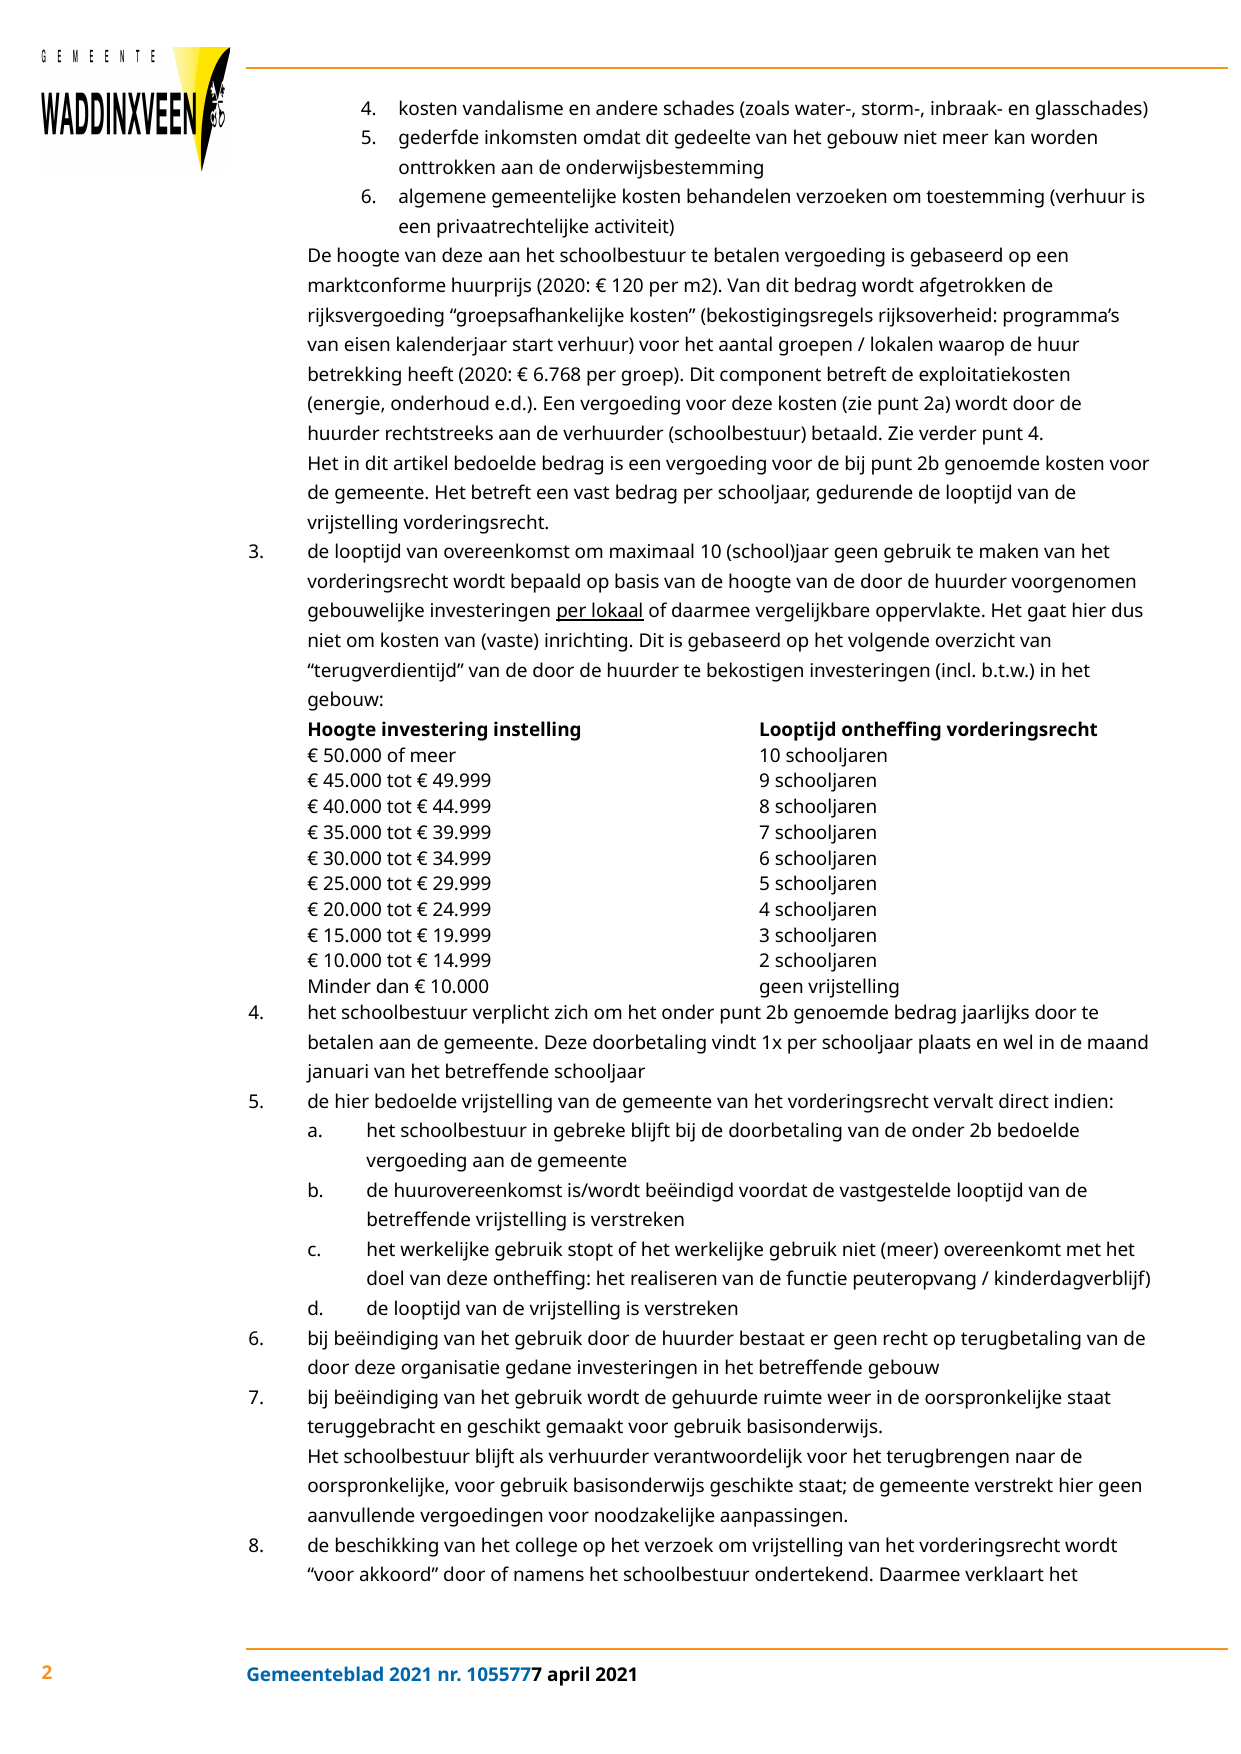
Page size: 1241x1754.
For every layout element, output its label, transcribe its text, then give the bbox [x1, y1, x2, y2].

list de beschikking van het college op het verzoek om vrijstelling van het vorderingsrecht wordt “voor akkoord” door of namens het schoolbestuur ondertekend. Daarmee verklaart het [248, 1532, 1152, 1587]
list Het in dit artikel bedoelde bedrag is een vergoeding voor de bij punt 2b genoemde kosten voor de gemeente. Het betreft een vast bedrag per schooljaar, gedurende de looptijd van de vrijstelling vorderingsrecht. [248, 450, 1152, 535]
list de looptijd van overeenkomst om maximaal 10 (school)jaar geen gebruik te maken van het vorderingsrecht wordt bepaald op basis van de hoogte van de door de huurder voorgenomen gebouwelijke investeringen per lokaal of daarmee vergelijkbare oppervlakte. Het gaat hier dus niet om kosten van (vaste) inrichting. Dit is gebaseerd op het volgende overzicht van “terugverdientijd” van de door de huurder te bekostigen investeringen (incl. b.t.w.) in het gebouw: [248, 538, 1152, 712]
table_cell geen vrijstelling [759, 974, 1211, 999]
table_cell Minder dan € 10.000 [307, 974, 759, 999]
list bij beëindiging van het gebruik wordt de gehuurde ruimte weer in de oorspronkelijke staat teruggebracht en geschikt gemaakt voor gebruik basisonderwijs. [248, 1384, 1152, 1439]
list het schoolbestuur verplicht zich om het onder punt 2b genoemde bedrag jaarlijks door te betalen aan de gemeente. Deze doorbetaling vindt 1x per schooljaar plaats en wel in de maand januari van het betreffende schooljaar [248, 999, 1152, 1084]
table_cell 6 schooljaren [759, 845, 1211, 871]
table_header Hoogte investering instelling [307, 716, 759, 742]
table_cell 8 schooljaren [759, 793, 1211, 819]
table_cell 7 schooljaren [759, 819, 1211, 845]
table_cell € 20.000 tot € 24.999 [307, 896, 759, 922]
table_cell € 50.000 of meer [307, 742, 759, 768]
table_cell € 45.000 tot € 49.999 [307, 768, 759, 793]
table_cell € 30.000 tot € 34.999 [307, 845, 759, 871]
list het werkelijke gebruik stopt of het werkelijke gebruik niet (meer) overeenkomt met het doel van deze ontheffing: het realiseren van de functie peuteropvang / kinderdagverblijf) [307, 1236, 1152, 1291]
table_cell € 15.000 tot € 19.999 [307, 922, 759, 948]
table_cell € 25.000 tot € 29.999 [307, 871, 759, 896]
list de huurovereenkomst is/wordt beëindigd voordat de vastgestelde looptijd van de betreffende vrijstelling is verstreken [307, 1177, 1152, 1232]
list bij beëindiging van het gebruik door de huurder bestaat er geen recht op terugbetaling van de door deze organisatie gedane investeringen in het betreffende gebouw [248, 1325, 1152, 1380]
list algemene gemeentelijke kosten behandelen verzoeken om toestemming (verhuur is een privaatrechtelijke activiteit) [361, 183, 1152, 239]
list kosten vandalisme en andere schades (zoals water-, storm-, inbraak- en glasschades) [361, 95, 1152, 121]
list De hoogte van deze aan het schoolbestuur te betalen vergoeding is gebaseerd op een marktconforme huurprijs (2020: € 120 per m2). Van dit bedrag wordt afgetrokken de rijksvergoeding “groepsafhankelijke kosten” (bekostigingsregels rijksoverheid: programma’s van eisen kalenderjaar start verhuur) voor het aantal groepen / lokalen waarop de huur betrekking heeft (2020: € 6.768 per groep). Dit component betreft de exploitatiekosten (energie, onderhoud e.d.). Een vergoeding voor deze kosten (zie punt 2a) wordt door de huurder rechtstreeks aan de verhuurder (schoolbestuur) betaald. Zie verder punt 4. [248, 243, 1152, 446]
table_cell 4 schooljaren [759, 896, 1211, 922]
list Het schoolbestuur blijft als verhuurder verantwoordelijk voor het terugbrengen naar de oorspronkelijke, voor gebruik basisonderwijs geschikte staat; de gemeente verstrekt hier geen aanvullende vergoedingen voor noodzakelijke aanpassingen. [248, 1443, 1152, 1528]
table_cell € 35.000 tot € 39.999 [307, 819, 759, 845]
table_cell 2 schooljaren [759, 948, 1211, 973]
table_cell 5 schooljaren [759, 871, 1211, 896]
table_cell 9 schooljaren [759, 768, 1211, 793]
table_cell € 40.000 tot € 44.999 [307, 793, 759, 819]
list de hier bedoelde vrijstelling van de gemeente van het vorderingsrecht vervalt direct indien: [248, 1088, 1152, 1114]
table_header Looptijd ontheffing vorderingsrecht [759, 716, 1211, 742]
picture [41, 47, 231, 172]
table_cell 10 schooljaren [759, 742, 1211, 768]
list de looptijd van de vrijstelling is verstreken [307, 1295, 1152, 1321]
list gederfde inkomsten omdat dit gedeelte van het gebouw niet meer kan worden onttrokken aan de onderwijsbestemming [361, 124, 1152, 180]
list het schoolbestuur in gebreke blijft bij de doorbetaling van de onder 2b bedoelde vergoeding aan de gemeente [307, 1118, 1152, 1173]
table_cell 3 schooljaren [759, 922, 1211, 948]
table_cell € 10.000 tot € 14.999 [307, 948, 759, 973]
